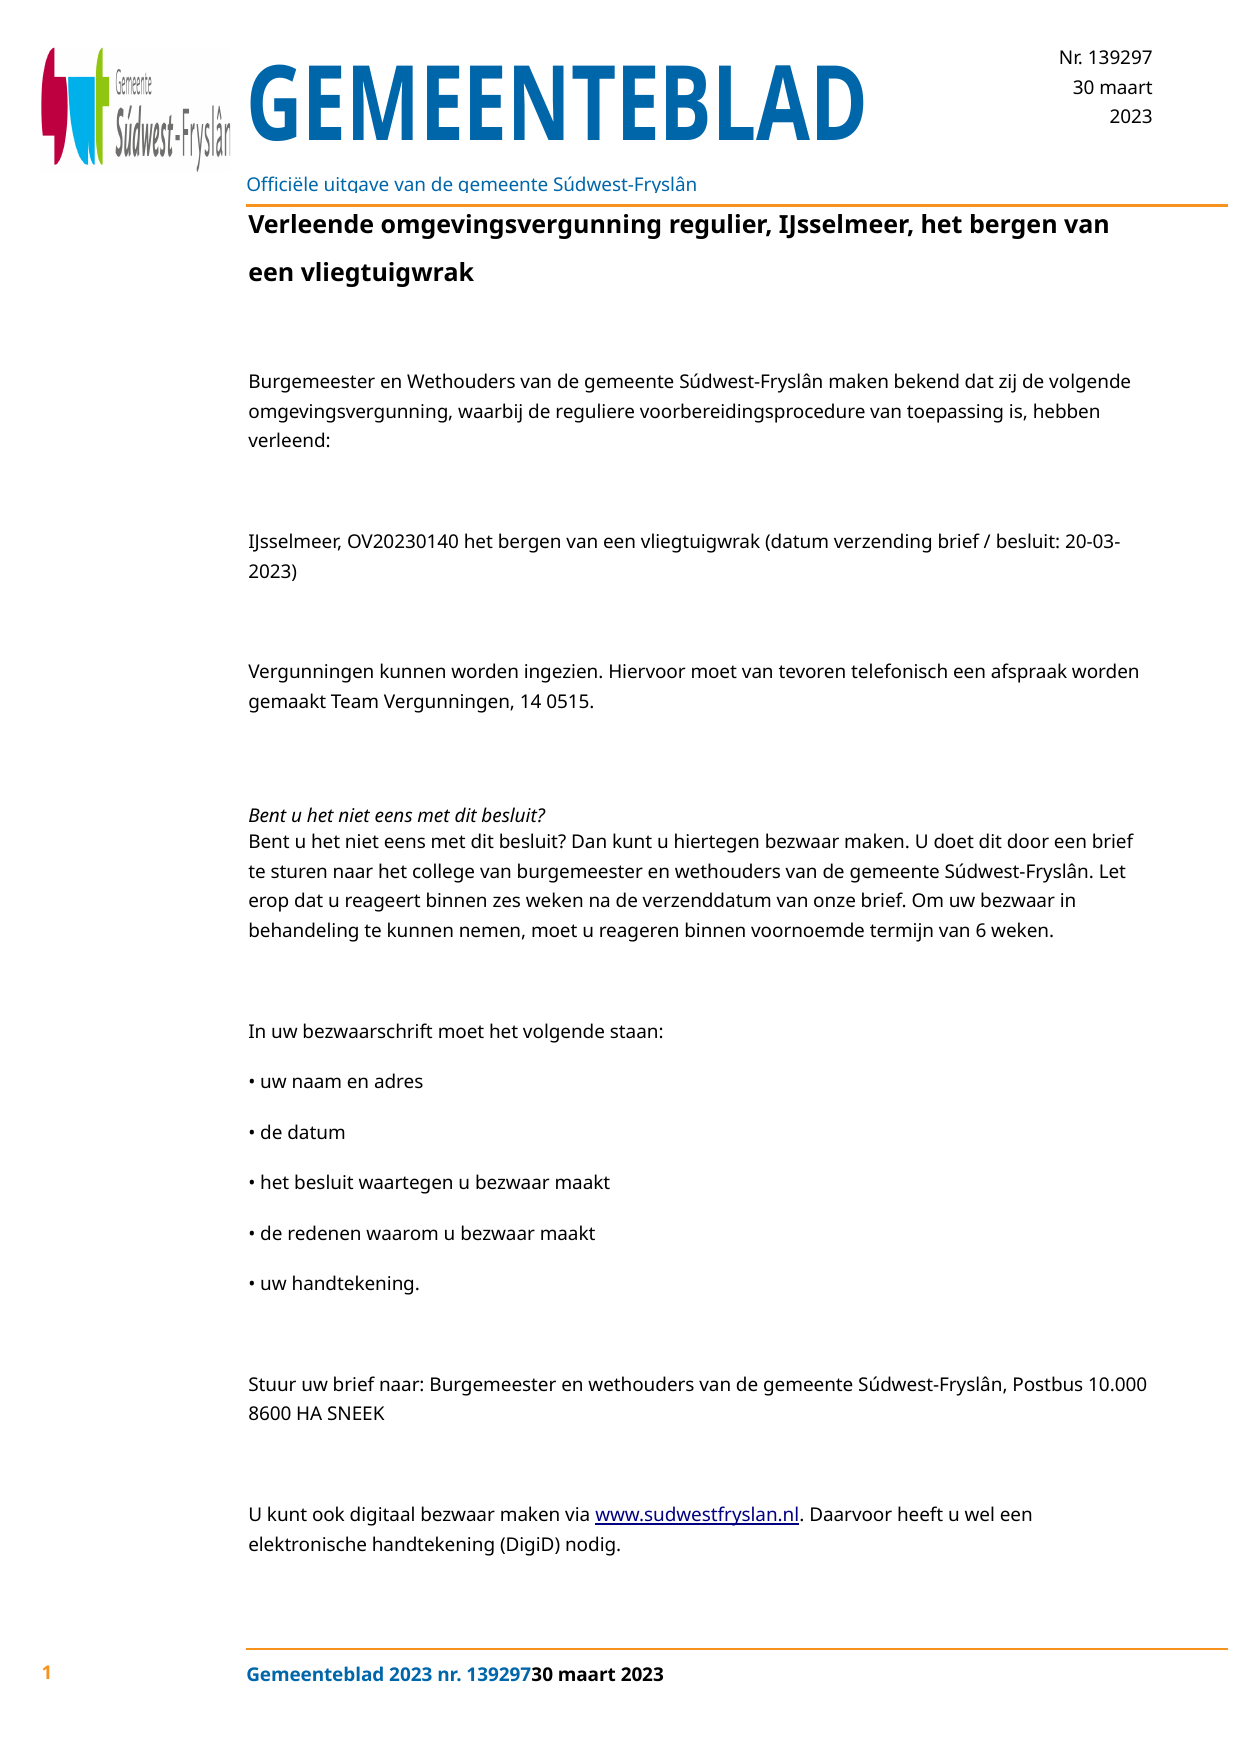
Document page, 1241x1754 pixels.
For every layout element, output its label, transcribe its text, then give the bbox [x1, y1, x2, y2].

text Bent u het niet eens met dit besluit? Dan kunt u hiertegen bezwaar maken. U doet dit door een brief te sturen naar het college van burgemeester en wethouders van de gemeente Súdwest-Fryslân. Let erop dat u reageert binnen zes weken na de verzenddatum van onze brief. Om uw bezwaar in behandeling te kunnen nemen, moet u reageren binnen voornoemde termijn van 6 weken. [248, 828, 1152, 943]
text Bent u het niet eens met dit besluit? [248, 803, 1152, 828]
text • de redenen waarom u bezwaar maakt [248, 1220, 1152, 1245]
text Stuur uw brief naar: Burgemeester en wethouders van de gemeente Súdwest-Fryslân, Postbus 10.000 8600 HA SNEEK [248, 1371, 1152, 1426]
text IJsselmeer, OV20230140 het bergen van een vliegtuigwrak (datum verzending brief / besluit: 20-03-2023) [248, 528, 1152, 584]
picture [41, 47, 231, 172]
text • het besluit waartegen u bezwaar maakt [248, 1169, 1152, 1195]
text • uw naam en adres [248, 1068, 1152, 1094]
text In uw bezwaarschrift moet het volgende staan: [248, 1018, 1152, 1044]
text • uw handtekening. [248, 1270, 1152, 1296]
text Vergunningen kunnen worden ingezien. Hiervoor moet van tevoren telefonisch een afspraak worden gemaakt Team Vergunningen, 14 0515. [248, 659, 1152, 714]
text Burgemeester en Wethouders van de gemeente Súdwest-Fryslân maken bekend dat zij de volgende omgevingsvergunning, waarbij de reguliere voorbereidingsprocedure van toepassing is, hebben verleend: [248, 368, 1152, 453]
text • de datum [248, 1119, 1152, 1144]
text Verleende omgevingsvergunning regulier, IJsselmeer, het bergen van een vliegtuigwrak [248, 207, 1152, 288]
text U kunt ook digitaal bezwaar maken via www.sudwestfryslan.nl. Daarvoor heeft u wel een elektronische handtekening (DigiD) nodig. [248, 1501, 1152, 1557]
